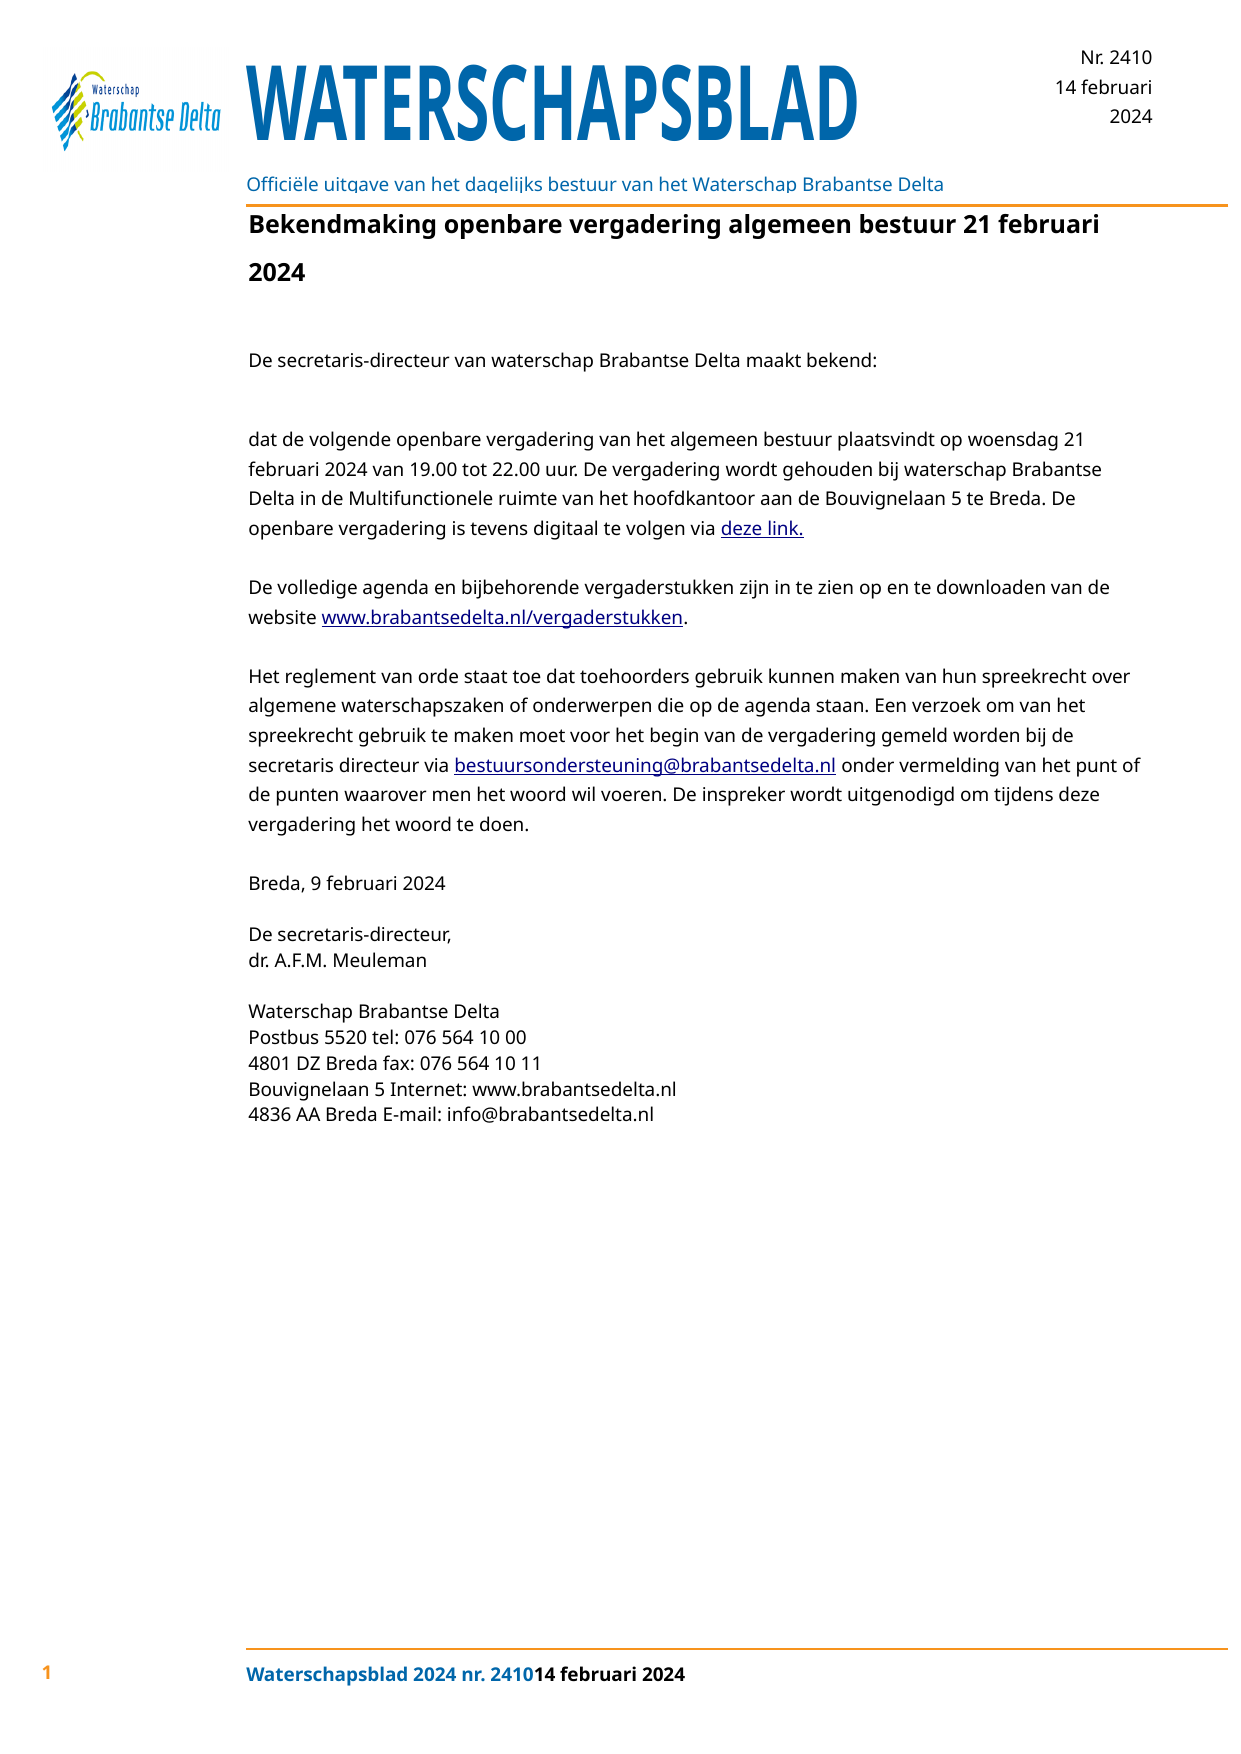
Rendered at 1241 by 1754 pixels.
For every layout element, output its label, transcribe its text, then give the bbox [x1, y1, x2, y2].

text 4836 AA Breda E-mail: info@brabantsedelta.nl [248, 1102, 1152, 1127]
picture [41, 47, 231, 172]
text De secretaris-directeur, [248, 922, 1152, 947]
text Breda, 9 februari 2024 [248, 870, 1152, 896]
text Het reglement van orde staat toe dat toehoorders gebruik kunnen maken van hun spreekrecht over algemene waterschapszaken of onderwerpen die op de agenda staan. Een verzoek om van het spreekrecht gebruik te maken moet voor het begin van de vergadering gemeld worden bij de secretaris directeur via bestuursondersteuning@brabantsedelta.nl onder vermelding van het punt of de punten waarover men het woord wil voeren. De inspreker wordt uitgenodigd om tijdens deze vergadering het woord te doen. [248, 663, 1152, 837]
text Bouvignelaan 5 Internet: www.brabantsedelta.nl [248, 1076, 1152, 1102]
text Bekendmaking openbare vergadering algemeen bestuur 21 februari 2024 [248, 207, 1152, 288]
text dr. A.F.M. Meuleman [248, 947, 1152, 973]
text dat de volgende openbare vergadering van het algemeen bestuur plaatsvindt op woensdag 21 februari 2024 van 19.00 tot 22.00 uur. De vergadering wordt gehouden bij waterschap Brabantse Delta in de Multifunctionele ruimte van het hoofdkantoor aan de Bouvignelaan 5 te Breda. De openbare vergadering is tevens digitaal te volgen via deze link. [248, 426, 1152, 541]
text De secretaris-directeur van waterschap Brabantse Delta maakt bekend: [248, 347, 1152, 373]
text 4801 DZ Breda fax: 076 564 10 11 [248, 1050, 1152, 1076]
text De volledige agenda en bijbehorende vergaderstukken zijn in te zien op en te downloaden van de website www.brabantsedelta.nl/vergaderstukken. [248, 574, 1152, 629]
text Waterschap Brabantse Delta [248, 999, 1152, 1024]
text Postbus 5520 tel: 076 564 10 00 [248, 1024, 1152, 1050]
